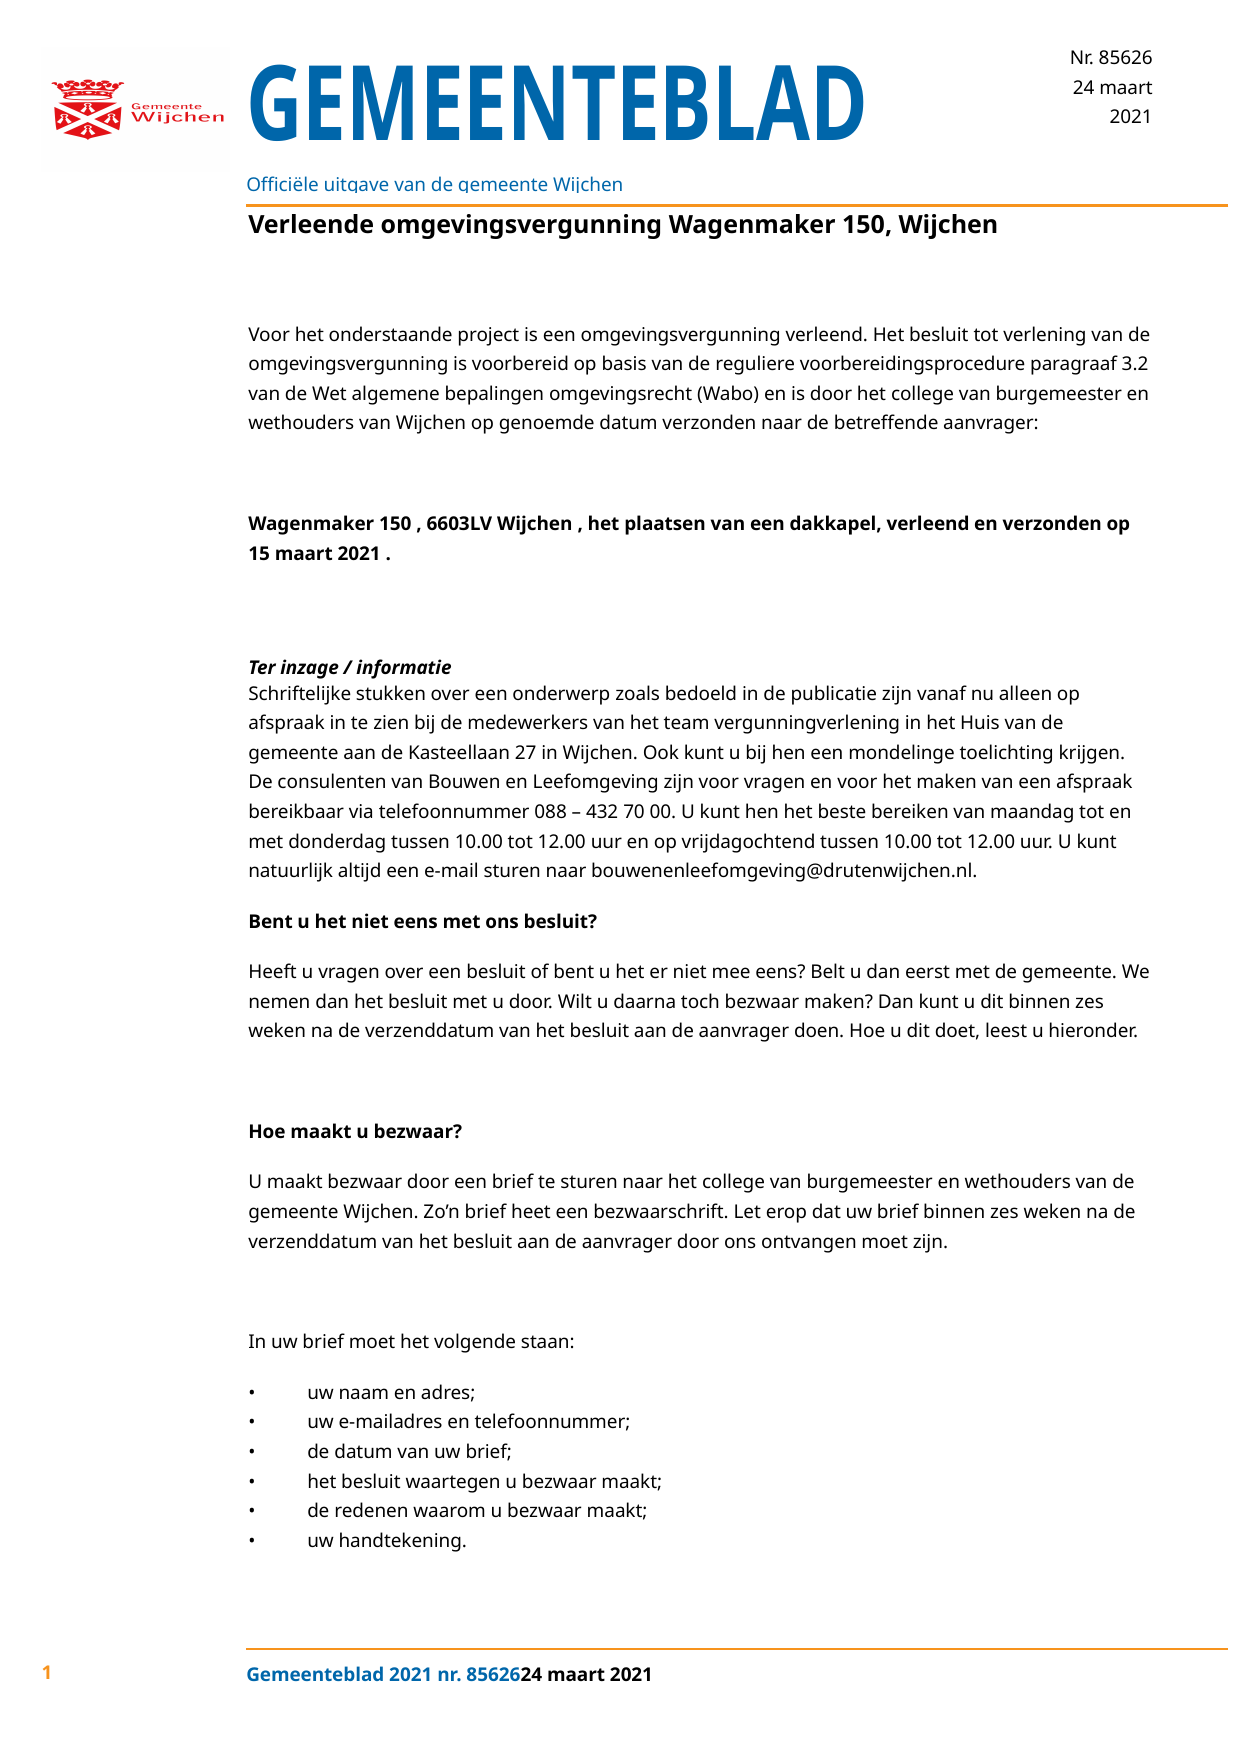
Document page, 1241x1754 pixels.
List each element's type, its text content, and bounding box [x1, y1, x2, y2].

text Heeft u vragen over een besluit of bent u het er niet mee eens? Belt u dan eerst met de gemeente. We nemen dan het besluit met u door. Wilt u daarna toch bezwaar maken? Dan kunt u dit binnen zes weken na de verzenddatum van het besluit aan de aanvrager doen. Hoe u dit doet, leest u hieronder. [248, 958, 1152, 1043]
list het besluit waartegen u bezwaar maakt; [248, 1468, 1152, 1494]
text Hoe maakt u bezwaar? [248, 1118, 1152, 1144]
list de redenen waarom u bezwaar maakt; [248, 1497, 1152, 1523]
text Wagenmaker 150 , 6603LV Wijchen , het plaatsen van een dakkapel, verleend en verzonden op 15 maart 2021 . [248, 510, 1152, 566]
text Bent u het niet eens met ons besluit? [248, 908, 1152, 934]
text Schriftelijke stukken over een onderwerp zoals bedoeld in de publicatie zijn vanaf nu alleen op afspraak in te zien bij de medewerkers van het team vergunningverlening in het Huis van de gemeente aan de Kasteellaan 27 in Wijchen. Ook kunt u bij hen een mondelinge toelichting krijgen. De consulenten van Bouwen en Leefomgeving zijn voor vragen en voor het maken van een afspraak bereikbaar via telefoonnummer 088 – 432 70 00. U kunt hen het beste bereiken van maandag tot en met donderdag tussen 10.00 tot 12.00 uur en op vrijdagochtend tussen 10.00 tot 12.00 uur. U kunt natuurlijk altijd een e-mail sturen naar bouwenenleefomgeving@drutenwijchen.nl. [248, 680, 1152, 883]
list uw e-mailadres en telefoonnummer; [248, 1409, 1152, 1434]
list de datum van uw brief; [248, 1438, 1152, 1464]
text Ter inzage / informatie [248, 654, 1152, 680]
text U maakt bezwaar door een brief te sturen naar het college van burgemeester en wethouders van de gemeente Wijchen. Zo’n brief heet een bezwaarschrift. Let erop dat uw brief binnen zes weken na de verzenddatum van het besluit aan de aanvrager door ons ontvangen moet zijn. [248, 1169, 1152, 1254]
text In uw brief moet het volgende staan: [248, 1329, 1152, 1354]
text Verleende omgevingsvergunning Wagenmaker 150, Wijchen [248, 207, 1152, 241]
picture [41, 47, 231, 172]
text Voor het onderstaande project is een omgevingsvergunning verleend. Het besluit tot verlening van de omgevingsvergunning is voorbereid op basis van de reguliere voorbereidingsprocedure paragraaf 3.2 van de Wet algemene bepalingen omgevingsrecht (Wabo) en is door het college van burgemeester en wethouders van Wijchen op genoemde datum verzonden naar de betreffende aanvrager: [248, 321, 1152, 435]
list uw handtekening. [248, 1527, 1152, 1553]
list uw naam en adres; [248, 1379, 1152, 1405]
